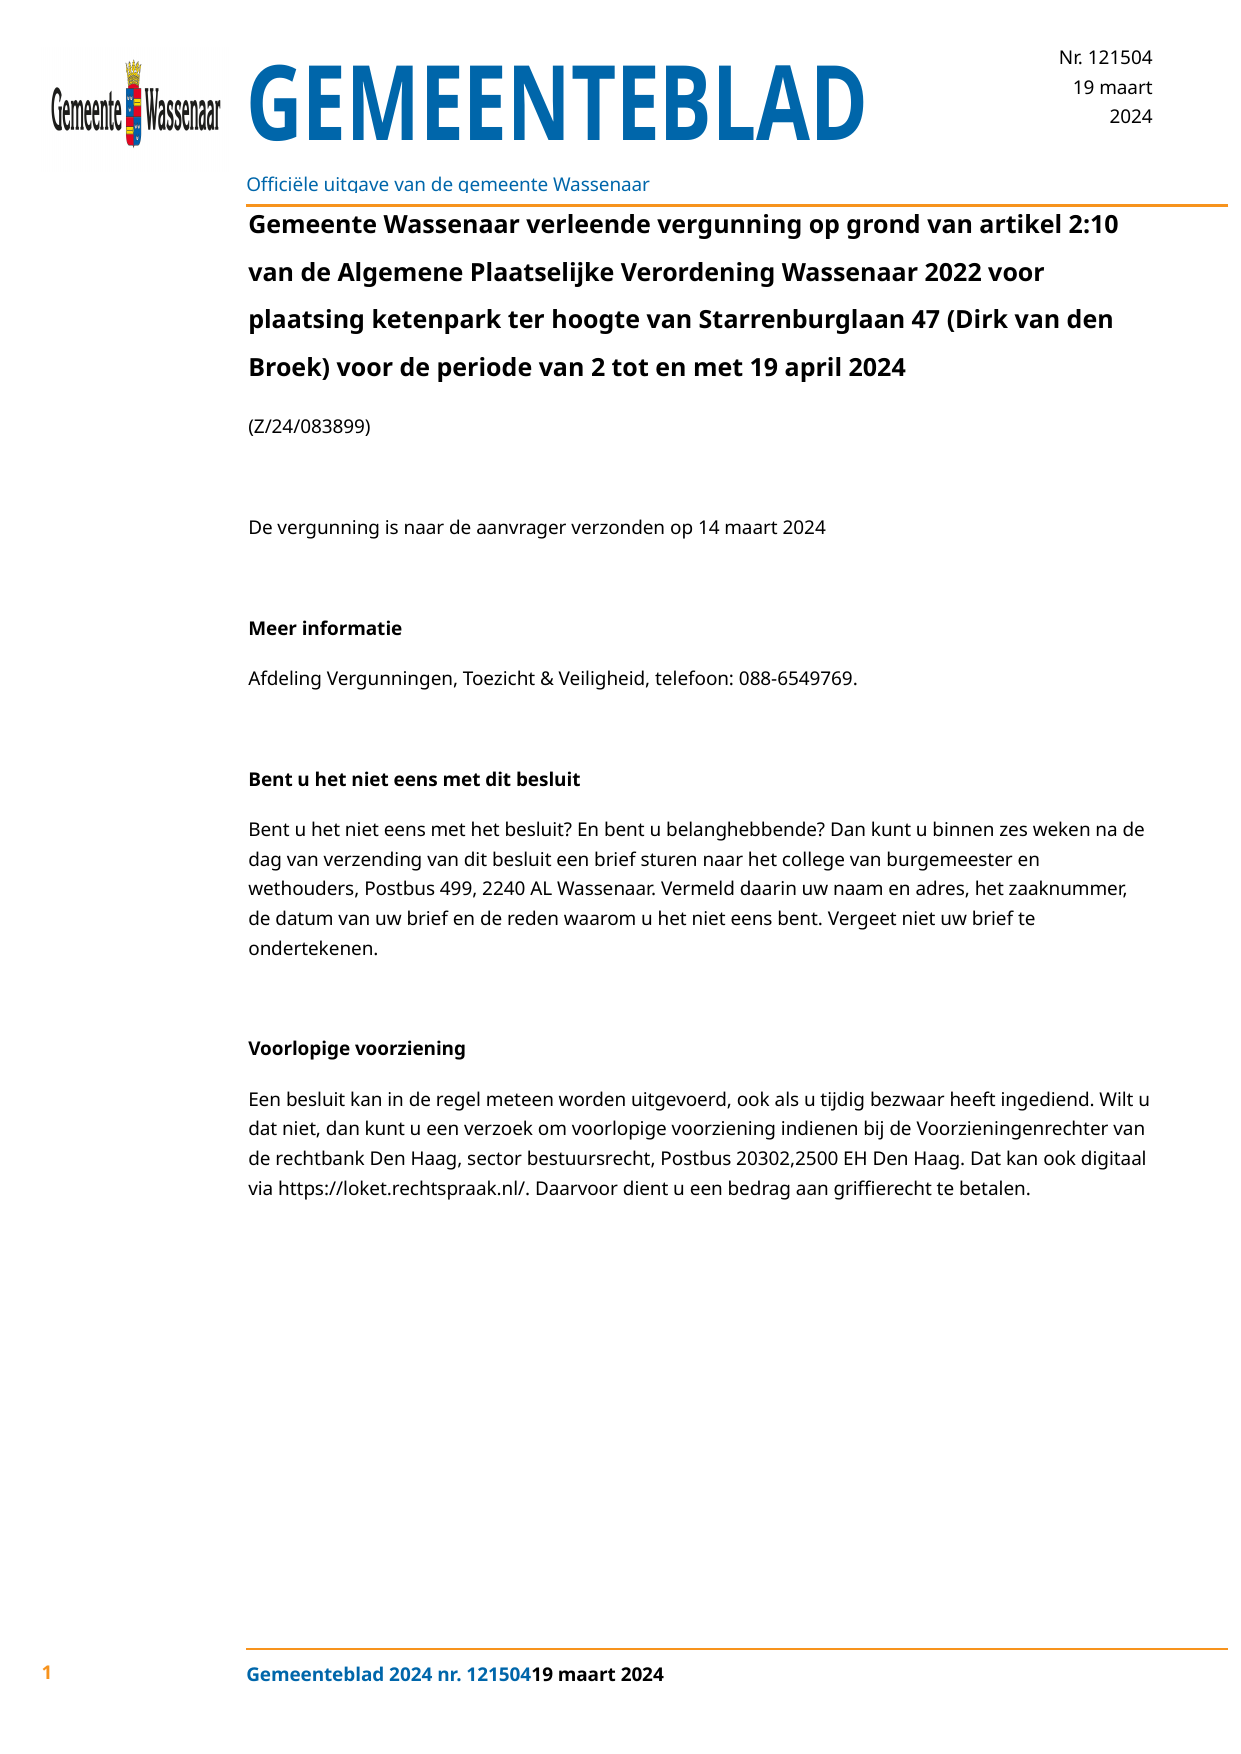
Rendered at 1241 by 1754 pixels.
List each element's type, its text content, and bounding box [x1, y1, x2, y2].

text Bent u het niet eens met dit besluit [248, 766, 1152, 792]
text Bent u het niet eens met het besluit? En bent u belanghebbende? Dan kunt u binnen zes weken na de dag van verzending van dit besluit een brief sturen naar het college van burgemeester en wethouders, Postbus 499, 2240 AL Wassenaar. Vermeld daarin uw naam en adres, het zaaknummer, de datum van uw brief en de reden waarom u het niet eens bent. Vergeet niet uw brief te ondertekenen. [248, 816, 1152, 961]
text Afdeling Vergunningen, Toezicht & Veiligheid, telefoon: 088-6549769. [248, 665, 1152, 691]
text (Z/24/083899) [248, 413, 1152, 439]
text Een besluit kan in de regel meteen worden uitgevoerd, ook als u tijdig bezwaar heeft ingediend. Wilt u dat niet, dan kunt u een verzoek om voorlopige voorziening indienen bij de Voorzieningenrechter van de rechtbank Den Haag, sector bestuursrecht, Postbus 20302,2500 EH Den Haag. Dat kan ook digitaal via https://loket.rechtspraak.nl/. Daarvoor dient u een bedrag aan griffierecht te betalen. [248, 1086, 1152, 1201]
text Meer informatie [248, 615, 1152, 641]
picture [41, 47, 231, 172]
text Voorlopige voorziening [248, 1036, 1152, 1061]
text Gemeente Wassenaar verleende vergunning op grond van artikel 2:10 van de Algemene Plaatselijke Verordening Wassenaar 2022 voor plaatsing ketenpark ter hoogte van Starrenburglaan 47 (Dirk van den Broek) voor de periode van 2 tot en met 19 april 2024 [248, 207, 1152, 384]
text De vergunning is naar de aanvrager verzonden op 14 maart 2024 [248, 514, 1152, 540]
